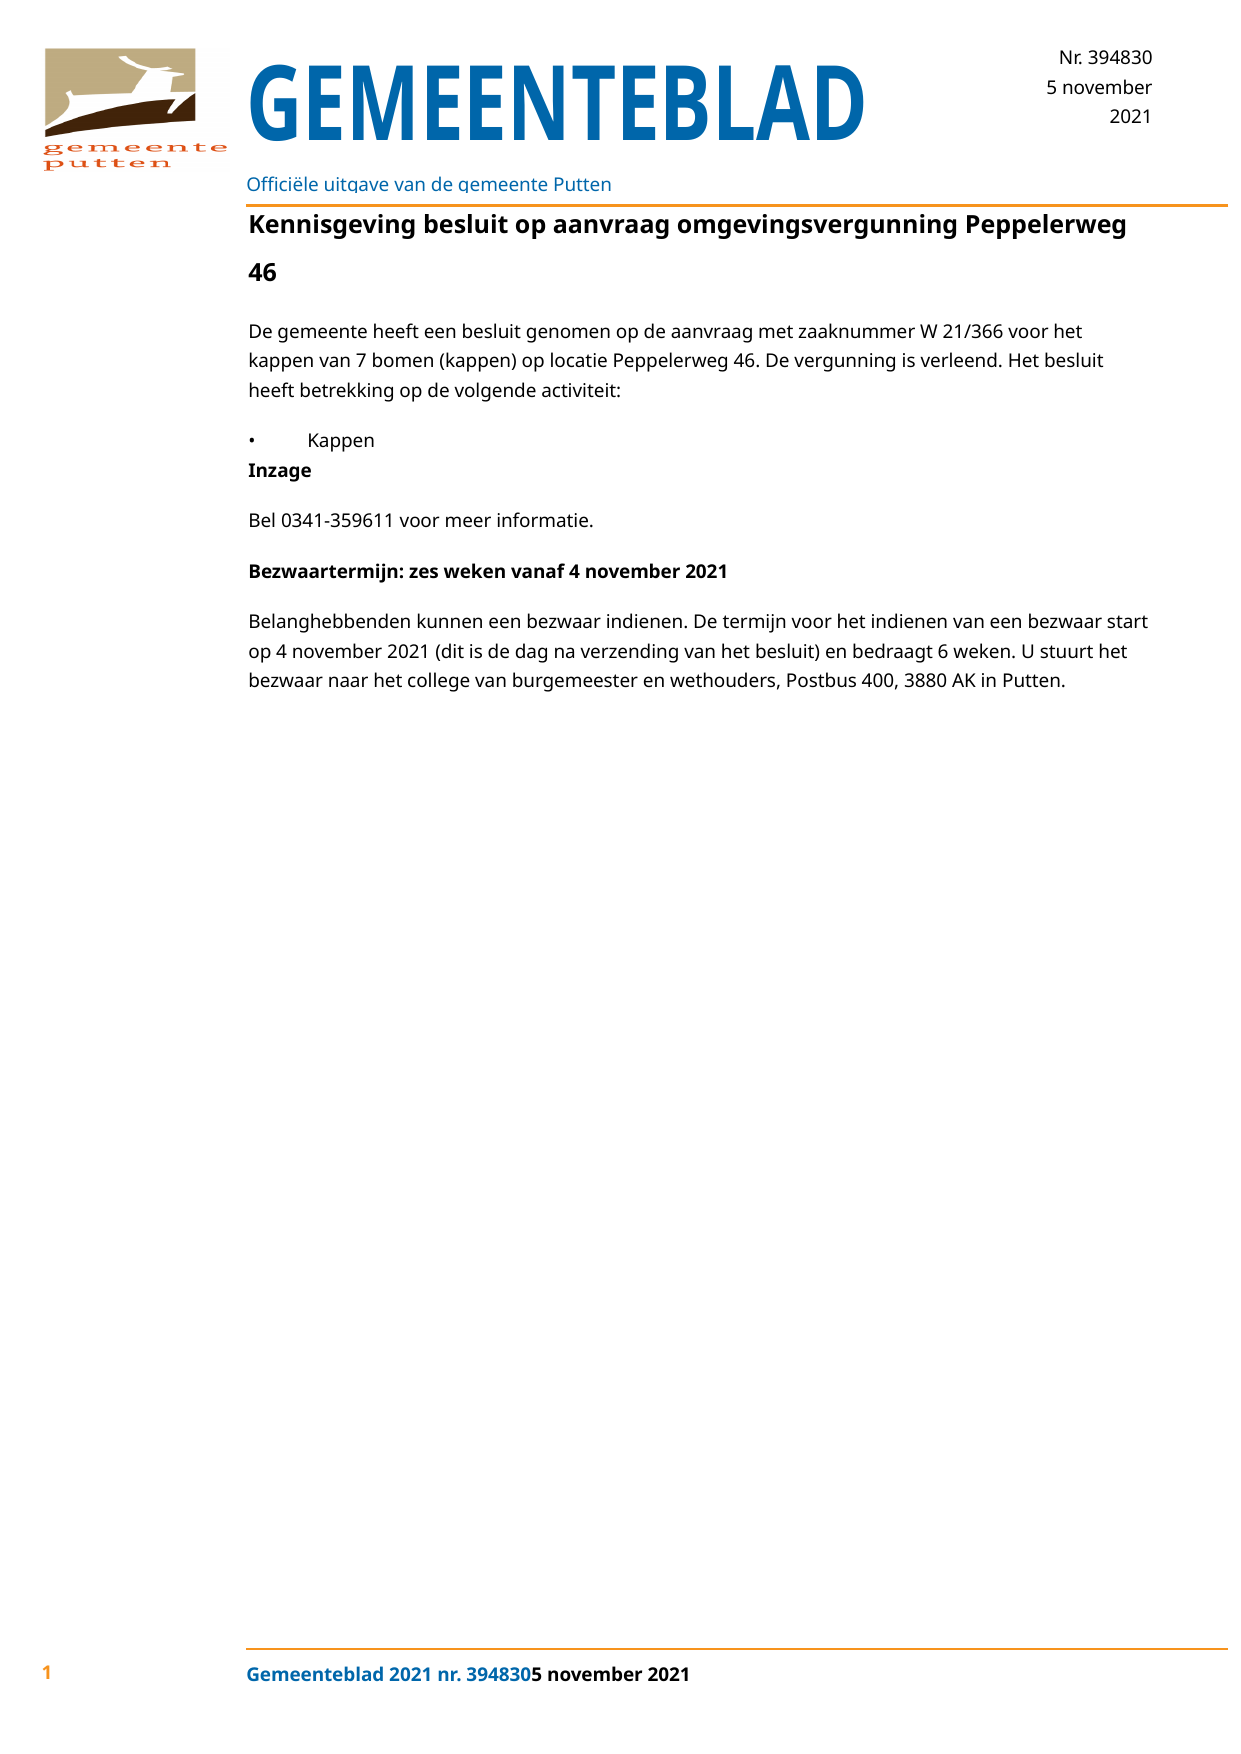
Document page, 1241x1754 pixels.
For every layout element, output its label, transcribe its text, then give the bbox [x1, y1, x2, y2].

list Kappen [248, 427, 1152, 453]
text Inzage [248, 457, 1152, 483]
text De gemeente heeft een besluit genomen op de aanvraag met zaaknummer W 21/366 voor het kappen van 7 bomen (kappen) op locatie Peppelerweg 46. De vergunning is verleend. Het besluit heeft betrekking op de volgende activiteit: [248, 318, 1152, 403]
text Bel 0341-359611 voor meer informatie. [248, 507, 1152, 533]
picture [41, 47, 231, 172]
text Bezwaartermijn: zes weken vanaf 4 november 2021 [248, 558, 1152, 584]
text Belanghebbenden kunnen een bezwaar indienen. De termijn voor het indienen van een bezwaar start op 4 november 2021 (dit is de dag na verzending van het besluit) en bedraagt 6 weken. U stuurt het bezwaar naar het college van burgemeester en wethouders, Postbus 400, 3880 AK in Putten. [248, 608, 1152, 693]
text Kennisgeving besluit op aanvraag omgevingsvergunning Peppelerweg 46 [248, 207, 1152, 288]
